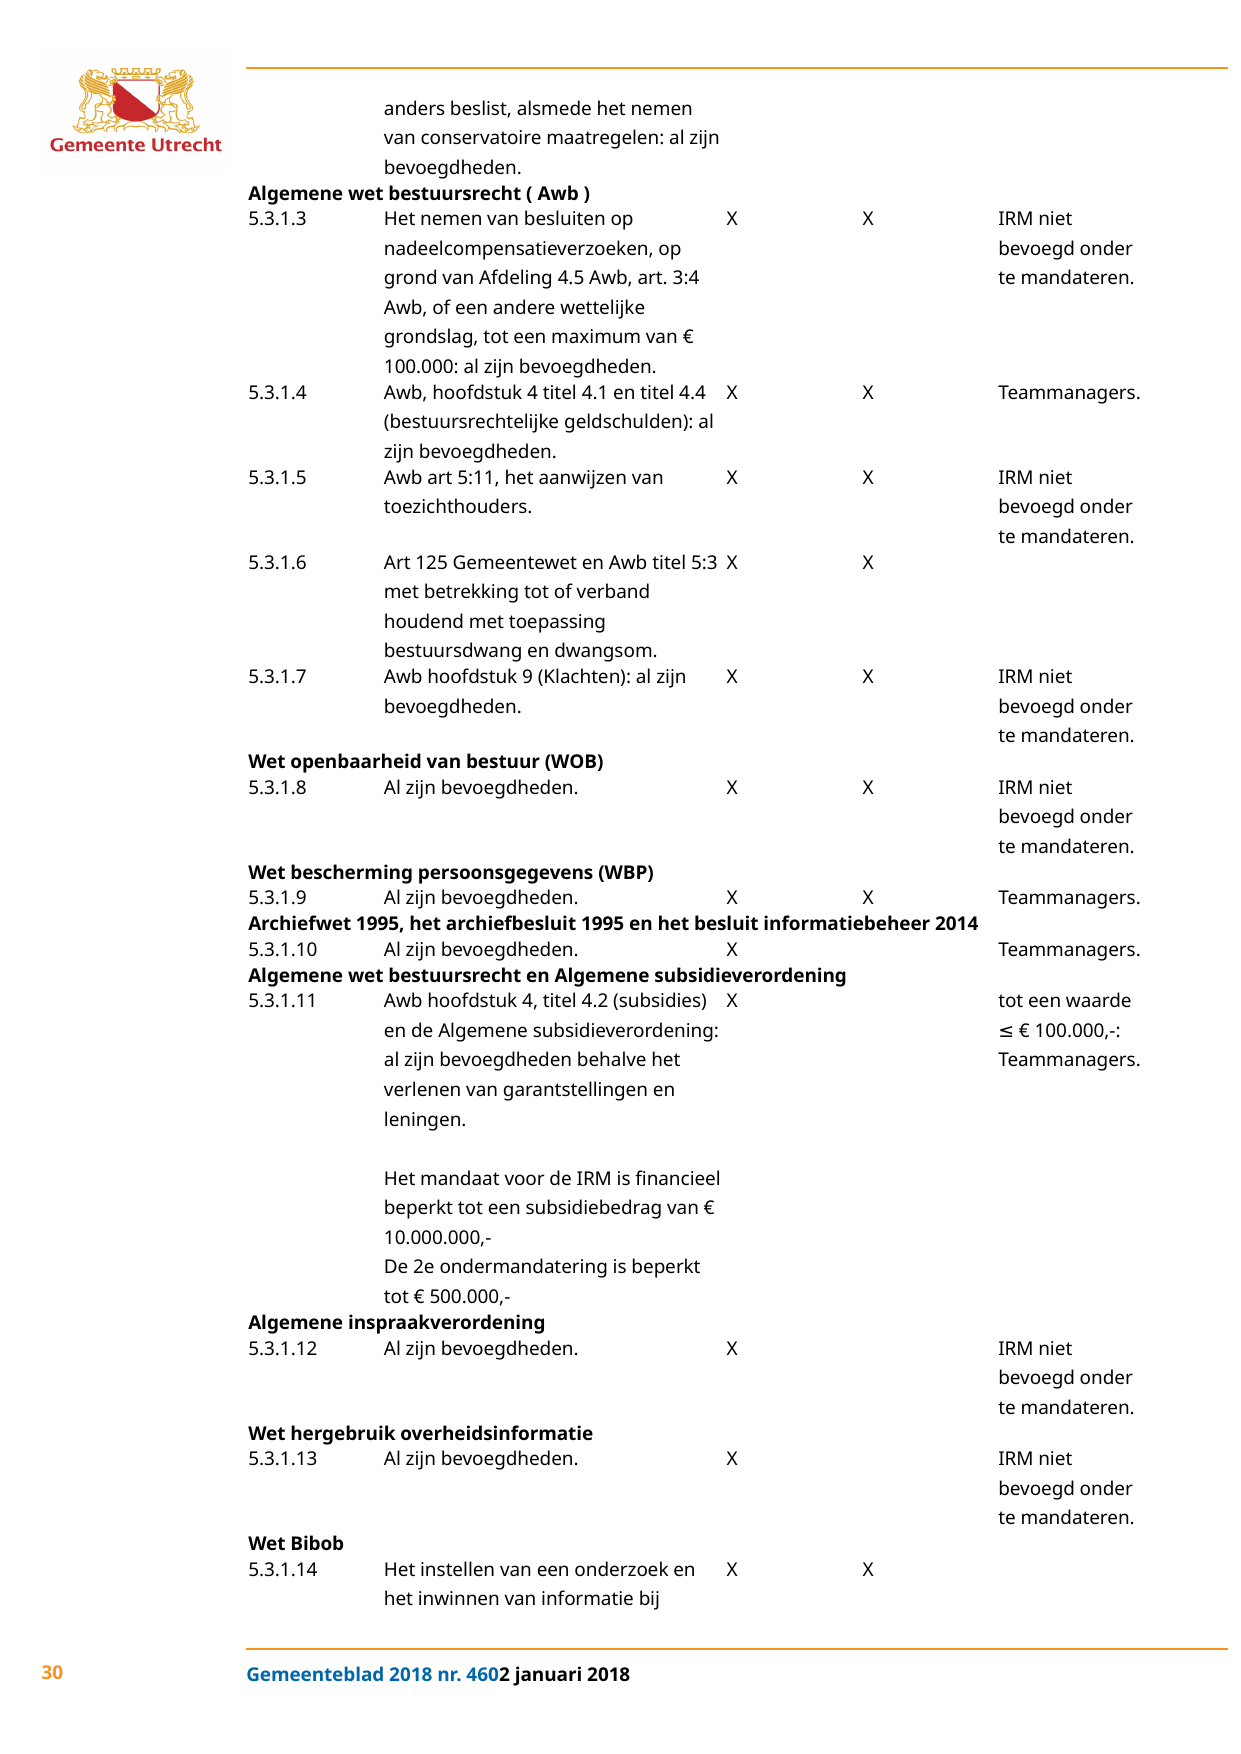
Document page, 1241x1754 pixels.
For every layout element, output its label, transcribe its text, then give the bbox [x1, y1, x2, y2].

table_cell [862, 988, 998, 1309]
table_cell tot een waarde ≤ € 100.000,-: Teammanagers. [998, 988, 1152, 1309]
table_cell Algemene wet bestuursrecht ( Awb ) [248, 180, 1152, 205]
table_cell X [862, 885, 998, 910]
picture [41, 47, 231, 172]
table_cell Algemene inspraakverordening [248, 1309, 1152, 1335]
table_cell Het nemen van besluiten op nadeelcompensatieverzoeken, op grond van Afdeling 4.5 Awb, art. 3:4 Awb, of een andere wettelijke grondslag, tot een maximum van € 100.000: al zijn bevoegdheden. [384, 205, 726, 379]
table_cell Teammanagers. [998, 936, 1152, 962]
table_cell [862, 95, 998, 180]
table_cell Al zijn bevoegdheden. [384, 774, 726, 859]
table_cell [862, 936, 998, 962]
table_cell X [726, 774, 862, 859]
table_cell Awb hoofdstuk 4, titel 4.2 (subsidies) en de Algemene subsidieverordening: al zijn bevoegdheden behalve het verlenen van garantstellingen en leningen. Het mandaat voor de IRM is financieel beperkt tot een subsidiebedrag van € 10.000.000,- De 2e ondermandatering is beperkt tot € 500.000,- [384, 988, 726, 1309]
table_cell IRM niet bevoegd onder te mandateren. [998, 205, 1152, 379]
table_cell X [862, 663, 998, 748]
table_cell [248, 95, 384, 180]
table_cell 5.3.1.3 [248, 205, 384, 379]
table_cell Art 125 Gemeentewet en Awb titel 5:3 met betrekking tot of verband houdend met toepassing bestuursdwang en dwangsom. [384, 549, 726, 663]
table_cell X [862, 1556, 998, 1611]
table_cell X [726, 549, 862, 663]
table_cell IRM niet bevoegd onder te mandateren. [998, 663, 1152, 748]
table_cell 5.3.1.4 [248, 379, 384, 464]
table_cell Archiefwet 1995, het archiefbesluit 1995 en het besluit informatiebeheer 2014 [248, 910, 1152, 936]
table_cell X [726, 1445, 862, 1530]
table_cell 5.3.1.11 [248, 988, 384, 1309]
table_cell IRM niet bevoegd onder te mandateren. [998, 1445, 1152, 1530]
table_cell X [726, 1335, 862, 1420]
table_cell Al zijn bevoegdheden. [384, 936, 726, 962]
table_cell [998, 549, 1152, 663]
table_cell anders beslist, alsmede het nemen van conservatoire maatregelen: al zijn bevoegdheden. [384, 95, 726, 180]
table_cell X [862, 379, 998, 464]
table_cell X [862, 205, 998, 379]
table_cell 5.3.1.14 [248, 1556, 384, 1611]
table_cell Algemene wet bestuursrecht en Algemene subsidieverordening [248, 962, 1152, 987]
table_cell Teammanagers. [998, 885, 1152, 910]
table_cell [726, 95, 862, 180]
table_cell 5.3.1.13 [248, 1445, 384, 1530]
table_cell X [862, 464, 998, 549]
table_cell 5.3.1.6 [248, 549, 384, 663]
table_cell Awb art 5:11, het aanwijzen van toezichthouders. [384, 464, 726, 549]
table_cell 5.3.1.10 [248, 936, 384, 962]
table_cell X [726, 1556, 862, 1611]
table_cell Al zijn bevoegdheden. [384, 885, 726, 910]
table_cell [862, 1445, 998, 1530]
table_cell Wet Bibob [248, 1530, 1152, 1556]
table_cell Het instellen van een onderzoek en het inwinnen van informatie bij [384, 1556, 726, 1611]
table_cell X [726, 379, 862, 464]
table_cell [998, 1556, 1152, 1611]
table_cell Wet bescherming persoonsgegevens (WBP) [248, 859, 1152, 884]
table_cell Wet hergebruik overheidsinformatie [248, 1420, 1152, 1445]
table_cell Awb, hoofdstuk 4 titel 4.1 en titel 4.4 (bestuursrechtelijke geldschulden): al zijn bevoegdheden. [384, 379, 726, 464]
table_cell IRM niet bevoegd onder te mandateren. [998, 1335, 1152, 1420]
table_cell X [726, 988, 862, 1309]
table_cell IRM niet bevoegd onder te mandateren. [998, 774, 1152, 859]
table_cell Al zijn bevoegdheden. [384, 1335, 726, 1420]
table_cell [862, 1335, 998, 1420]
table_cell 5.3.1.7 [248, 663, 384, 748]
table_cell X [726, 936, 862, 962]
table_cell IRM niet bevoegd onder te mandateren. [998, 464, 1152, 549]
table_cell X [726, 663, 862, 748]
table_cell Teammanagers. [998, 379, 1152, 464]
table_cell 5.3.1.5 [248, 464, 384, 549]
table_cell X [862, 774, 998, 859]
table_cell 5.3.1.8 [248, 774, 384, 859]
table_cell Al zijn bevoegdheden. [384, 1445, 726, 1530]
table_cell X [862, 549, 998, 663]
table_cell 5.3.1.12 [248, 1335, 384, 1420]
table_cell [998, 95, 1152, 180]
table_cell X [726, 464, 862, 549]
table_cell X [726, 885, 862, 910]
table_cell 5.3.1.9 [248, 885, 384, 910]
table_cell Awb hoofdstuk 9 (Klachten): al zijn bevoegdheden. [384, 663, 726, 748]
table_cell X [726, 205, 862, 379]
table_cell Wet openbaarheid van bestuur (WOB) [248, 748, 1152, 774]
